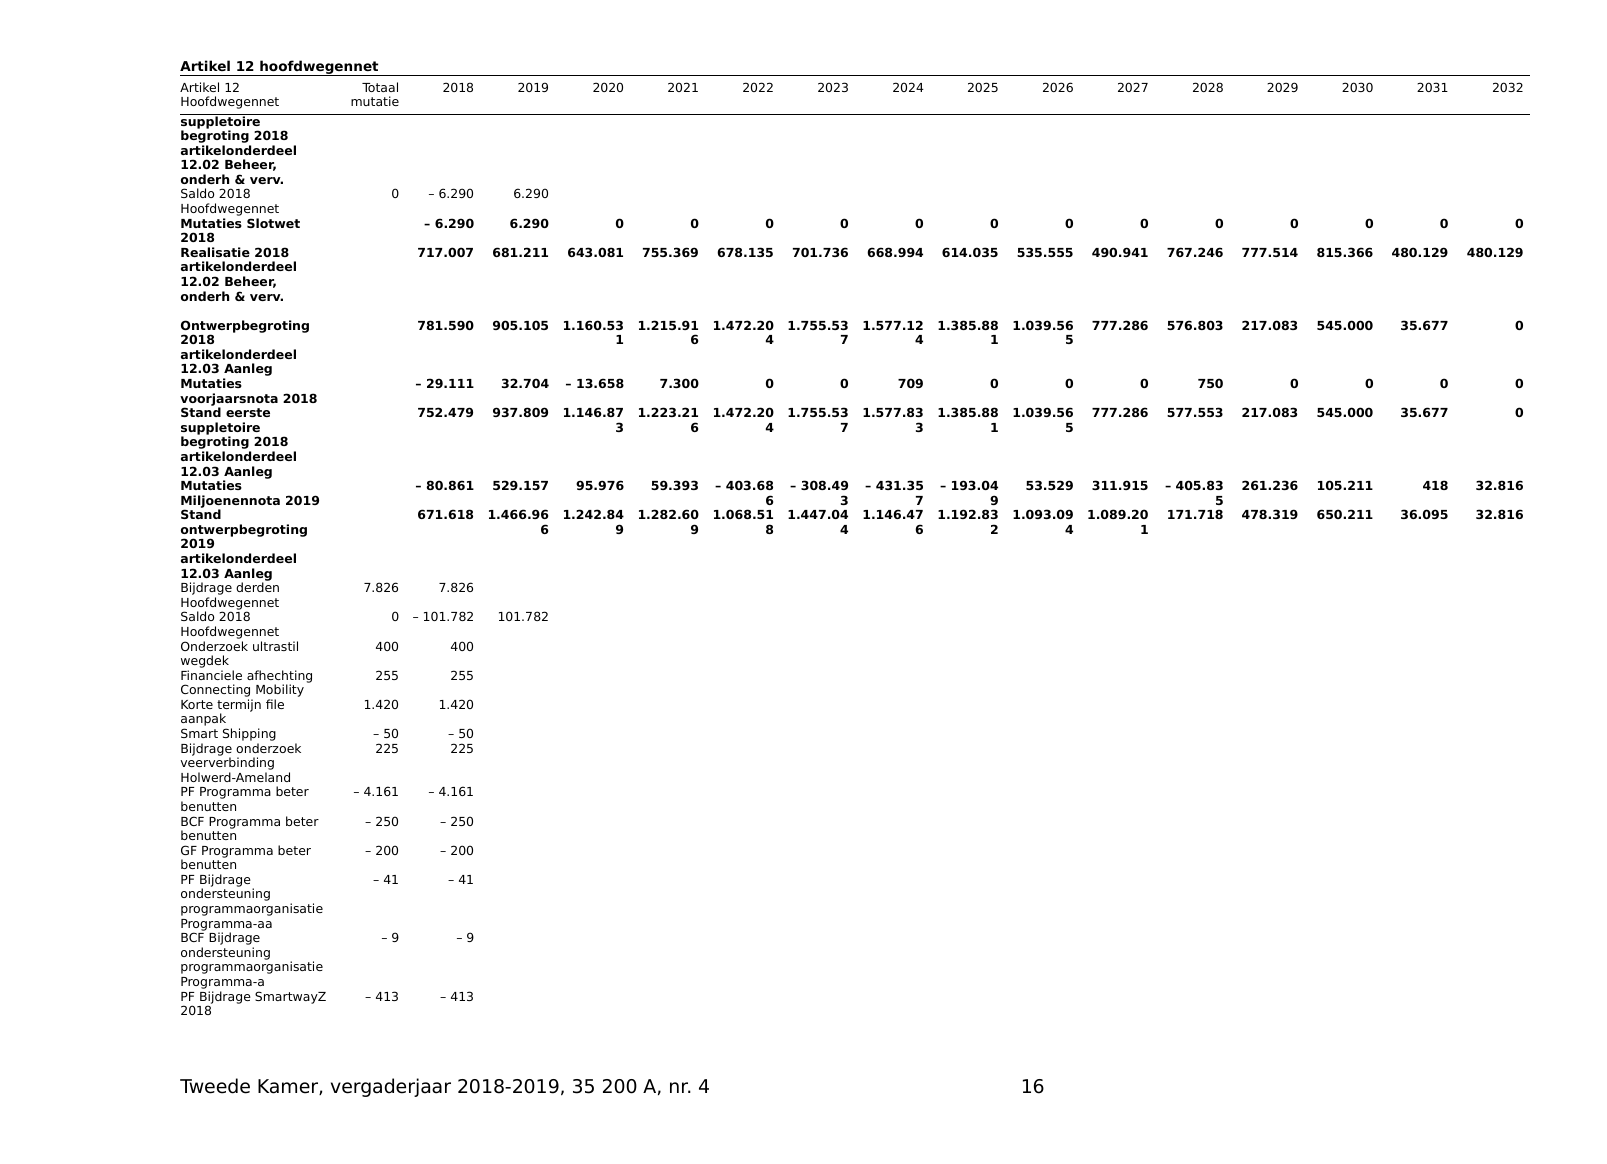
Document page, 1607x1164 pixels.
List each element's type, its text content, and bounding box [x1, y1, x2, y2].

table_cell [330, 479, 405, 508]
table_cell 217.083 [1229, 406, 1304, 479]
table_cell [930, 187, 1004, 216]
table_cell [330, 216, 405, 246]
table_cell – 6.290 [405, 187, 480, 216]
table_cell 755.369 [630, 246, 705, 304]
table_cell 717.007 [405, 246, 480, 304]
table_cell [1080, 727, 1154, 741]
table_cell [1379, 844, 1454, 873]
table_cell [555, 304, 630, 318]
table_cell 937.809 [480, 406, 555, 479]
table_cell [1005, 931, 1079, 989]
table_cell [705, 727, 780, 741]
table_cell [480, 727, 555, 741]
table_cell [1080, 639, 1154, 668]
table_cell 1.146.873 [555, 406, 630, 479]
table_cell Artikel 12 Hoofdwegennet [180, 76, 330, 114]
table_cell [1379, 669, 1454, 698]
table_cell [780, 814, 854, 843]
table_cell [1304, 115, 1379, 187]
table_cell [705, 844, 780, 873]
table_cell [480, 304, 555, 318]
table_cell Financiele afhechting Connecting Mobility [180, 669, 330, 698]
table_cell [1005, 115, 1079, 187]
table_cell [705, 639, 780, 668]
table_cell 2026 [1005, 76, 1079, 114]
table_cell [1229, 581, 1304, 610]
table_cell 2022 [705, 76, 780, 114]
table_cell [855, 727, 929, 741]
table_cell [330, 319, 405, 377]
table_cell [1379, 785, 1454, 814]
table_cell 53.529 [1005, 479, 1079, 508]
table_cell [780, 873, 854, 931]
table_cell [555, 931, 630, 989]
table_cell [1154, 814, 1229, 843]
table_cell – 9 [330, 931, 405, 989]
table_cell 1.282.609 [630, 508, 705, 581]
table_cell [1454, 698, 1529, 727]
table_cell [1304, 187, 1379, 216]
table_cell [555, 187, 630, 216]
table_cell [705, 115, 780, 187]
table_cell [1229, 115, 1304, 187]
table_cell Saldo 2018 Hoofdwegennet [180, 187, 330, 216]
table_cell [1154, 187, 1229, 216]
table_cell 217.083 [1229, 319, 1304, 377]
table_cell 1.577.124 [855, 319, 929, 377]
table_cell [1229, 610, 1304, 639]
table_cell 0 [1229, 377, 1304, 406]
table_cell [855, 581, 929, 610]
table_cell 261.236 [1229, 479, 1304, 508]
table_cell Korte termijn file aanpak [180, 698, 330, 727]
table_cell [1379, 698, 1454, 727]
table_cell 95.976 [555, 479, 630, 508]
table_cell 480.129 [1379, 246, 1454, 304]
table_cell [1080, 931, 1154, 989]
table_cell Bijdrage derden Hoofdwegennet [180, 581, 330, 610]
table_cell [1454, 639, 1529, 668]
table_cell [1005, 304, 1079, 318]
table_cell [705, 931, 780, 989]
table_cell Stand ontwerpbegroting 2019 artikelonderdeel 12.03 Aanleg [180, 508, 330, 581]
table_cell [1080, 669, 1154, 698]
table_cell [1005, 873, 1079, 931]
table_cell [1454, 115, 1529, 187]
table_cell [555, 639, 630, 668]
table_cell [1454, 931, 1529, 989]
table_cell [180, 304, 330, 318]
table_cell BCF Programma beter benutten [180, 814, 330, 843]
table_cell [855, 698, 929, 727]
table_cell 1.039.565 [1005, 406, 1079, 479]
table_cell – 403.686 [705, 479, 780, 508]
table_cell [855, 931, 929, 989]
table_cell [1379, 639, 1454, 668]
table_cell 0 [930, 377, 1004, 406]
table_cell [555, 115, 630, 187]
table_cell [1080, 187, 1154, 216]
table_cell 1.755.537 [780, 319, 854, 377]
table_cell [630, 844, 705, 873]
table_cell Realisatie 2018 artikelonderdeel 12.02 Beheer, onderh & verv. [180, 246, 330, 304]
table_cell 777.286 [1080, 406, 1154, 479]
table_cell – 431.357 [855, 479, 929, 508]
table_cell [480, 785, 555, 814]
table_cell 1.577.833 [855, 406, 929, 479]
table_cell 0 [780, 216, 854, 246]
table_cell [1229, 187, 1304, 216]
table_cell 225 [330, 741, 405, 785]
table_cell [1154, 698, 1229, 727]
table_cell [555, 989, 630, 1018]
table_cell 255 [330, 669, 405, 698]
table_cell 1.755.537 [780, 406, 854, 479]
table_cell 2030 [1304, 76, 1379, 114]
table_cell 905.105 [480, 319, 555, 377]
table_cell 1.039.565 [1005, 319, 1079, 377]
table_cell [1080, 698, 1154, 727]
table_cell [705, 610, 780, 639]
table_cell [1304, 931, 1379, 989]
table_header Artikel 12 hoofdwegennet [180, 59, 1529, 75]
table_cell 0 [855, 216, 929, 246]
table_cell 7.826 [405, 581, 480, 610]
table_cell [1229, 989, 1304, 1018]
table_cell [780, 844, 854, 873]
table_cell [855, 187, 929, 216]
table_cell 1.472.204 [705, 406, 780, 479]
table_cell [480, 931, 555, 989]
table_cell [1229, 698, 1304, 727]
table_cell 1.385.881 [930, 406, 1004, 479]
table_cell – 41 [405, 873, 480, 931]
table_cell 1.223.216 [630, 406, 705, 479]
table_cell 752.479 [405, 406, 480, 479]
table_cell [1454, 304, 1529, 318]
table_cell 1.420 [330, 698, 405, 727]
table_cell 32.816 [1454, 479, 1529, 508]
table_cell [1304, 639, 1379, 668]
table_cell [555, 698, 630, 727]
table_cell [1454, 873, 1529, 931]
table_cell 0 [1229, 216, 1304, 246]
table_cell [330, 304, 405, 318]
table_cell [780, 785, 854, 814]
table_cell 0 [1005, 377, 1079, 406]
table_cell [930, 931, 1004, 989]
table_cell [1454, 727, 1529, 741]
table_cell – 250 [330, 814, 405, 843]
table_cell PF Programma beter benutten [180, 785, 330, 814]
table_cell – 193.049 [930, 479, 1004, 508]
table_cell 535.555 [1005, 246, 1079, 304]
table_cell 35.677 [1379, 319, 1454, 377]
table_cell – 6.290 [405, 216, 480, 246]
table_cell [630, 669, 705, 698]
table_cell [480, 814, 555, 843]
table_cell [555, 873, 630, 931]
table_cell [630, 304, 705, 318]
table_cell [330, 406, 405, 479]
table_cell 2018 [405, 76, 480, 114]
table_cell 2032 [1454, 76, 1529, 114]
table_cell 1.472.204 [705, 319, 780, 377]
table_cell [480, 669, 555, 698]
table_cell [1229, 931, 1304, 989]
table_cell Mutaties voorjaarsnota 2018 [180, 377, 330, 406]
table_cell [705, 814, 780, 843]
table_cell [705, 785, 780, 814]
table_cell [330, 508, 405, 581]
table_cell [1005, 727, 1079, 741]
table_cell [1154, 931, 1229, 989]
table_cell [1304, 669, 1379, 698]
table_cell [1304, 727, 1379, 741]
table_cell [330, 246, 405, 304]
table_cell [705, 581, 780, 610]
table_cell suppletoire begroting 2018 artikelonderdeel 12.02 Beheer, onderh & verv. [180, 115, 330, 187]
table_cell [1454, 989, 1529, 1018]
table_cell – 200 [330, 844, 405, 873]
table_cell [1379, 187, 1454, 216]
table_cell [480, 698, 555, 727]
table_cell 478.319 [1229, 508, 1304, 581]
table_cell [1154, 873, 1229, 931]
table_cell 0 [1154, 216, 1229, 246]
table_cell 777.514 [1229, 246, 1304, 304]
table_cell 255 [405, 669, 480, 698]
table_cell [1304, 581, 1379, 610]
table_cell GF Programma beter benutten [180, 844, 330, 873]
table_cell 0 [780, 377, 854, 406]
table_cell [1304, 873, 1379, 931]
table_cell 0 [1080, 377, 1154, 406]
table_cell 418 [1379, 479, 1454, 508]
table_cell [855, 844, 929, 873]
table_cell [1229, 727, 1304, 741]
table_cell Saldo 2018 Hoofdwegennet [180, 610, 330, 639]
table_cell [1080, 989, 1154, 1018]
table_cell [1080, 814, 1154, 843]
table_cell [555, 610, 630, 639]
table_cell [780, 698, 854, 727]
table_cell [705, 304, 780, 318]
table_cell – 50 [330, 727, 405, 741]
table_cell 576.803 [1154, 319, 1229, 377]
table_cell [1005, 989, 1079, 1018]
table_cell [855, 639, 929, 668]
table_cell PF Bijdrage ondersteuning programmaorganisatie Programma-aa [180, 873, 330, 931]
table_cell 2031 [1379, 76, 1454, 114]
table_cell [1304, 698, 1379, 727]
table_cell [780, 581, 854, 610]
table_cell [1379, 873, 1454, 931]
table_cell [405, 115, 480, 187]
table_cell [1154, 115, 1229, 187]
table_cell [1454, 610, 1529, 639]
table_cell 1.093.094 [1005, 508, 1079, 581]
table_cell [1379, 931, 1454, 989]
table_cell 681.211 [480, 246, 555, 304]
table_cell 781.590 [405, 319, 480, 377]
table_cell 1.068.518 [705, 508, 780, 581]
table_cell [780, 741, 854, 785]
table_cell [1005, 741, 1079, 785]
table_cell [405, 304, 480, 318]
table_cell 0 [1454, 216, 1529, 246]
table_cell [1379, 610, 1454, 639]
table_cell Onderzoek ultrastil wegdek [180, 639, 330, 668]
table_cell 0 [1379, 216, 1454, 246]
table_cell 0 [1454, 406, 1529, 479]
table_cell [1454, 669, 1529, 698]
table_cell [1154, 304, 1229, 318]
table_cell [930, 698, 1004, 727]
table_cell [1454, 844, 1529, 873]
table_cell [1304, 741, 1379, 785]
table_cell [555, 814, 630, 843]
table_cell 0 [1080, 216, 1154, 246]
table_cell – 250 [405, 814, 480, 843]
table_cell – 4.161 [330, 785, 405, 814]
table_cell [780, 187, 854, 216]
table_cell 577.553 [1154, 406, 1229, 479]
table_cell [780, 727, 854, 741]
table_cell [780, 610, 854, 639]
table_cell 650.211 [1304, 508, 1379, 581]
table_cell [1005, 581, 1079, 610]
table_cell – 4.161 [405, 785, 480, 814]
table_cell [330, 115, 405, 187]
table_cell [1454, 187, 1529, 216]
table_cell Mutaties Miljoenennota 2019 [180, 479, 330, 508]
table_cell – 413 [405, 989, 480, 1018]
table_cell 0 [330, 610, 405, 639]
table_cell [930, 639, 1004, 668]
table_cell [930, 785, 1004, 814]
table_cell 6.290 [480, 216, 555, 246]
table_cell [780, 931, 854, 989]
table_cell [1229, 741, 1304, 785]
table_cell [630, 610, 705, 639]
table_cell [1005, 844, 1079, 873]
table_cell 0 [1304, 377, 1379, 406]
table_cell [780, 115, 854, 187]
table_cell 1.089.201 [1080, 508, 1154, 581]
table_cell [630, 873, 705, 931]
table_cell 1.420 [405, 698, 480, 727]
table_cell [930, 727, 1004, 741]
table_cell [630, 187, 705, 216]
table_cell [855, 785, 929, 814]
table_cell 815.366 [1304, 246, 1379, 304]
table_cell [480, 989, 555, 1018]
table_cell – 200 [405, 844, 480, 873]
table_cell [855, 669, 929, 698]
table_cell 2019 [480, 76, 555, 114]
table_cell [1304, 610, 1379, 639]
table_cell [855, 741, 929, 785]
table_cell 32.816 [1454, 508, 1529, 581]
table_cell [1304, 304, 1379, 318]
table_cell Stand eerste suppletoire begroting 2018 artikelonderdeel 12.03 Aanleg [180, 406, 330, 479]
table_cell [630, 741, 705, 785]
table_cell 0 [930, 216, 1004, 246]
table_cell PF Bijdrage SmartwayZ 2018 [180, 989, 330, 1018]
table_cell [705, 698, 780, 727]
table_cell 0 [1304, 216, 1379, 246]
table_cell Ontwerpbegroting 2018 artikelonderdeel 12.03 Aanleg [180, 319, 330, 377]
table_cell [1454, 785, 1529, 814]
table_cell 0 [330, 187, 405, 216]
table_cell [855, 873, 929, 931]
table_cell [780, 669, 854, 698]
table_cell 2027 [1080, 76, 1154, 114]
table_cell 2024 [855, 76, 929, 114]
table_cell [930, 669, 1004, 698]
table_cell [1229, 304, 1304, 318]
table_cell [1154, 581, 1229, 610]
table_cell [480, 741, 555, 785]
table_cell [705, 187, 780, 216]
table_cell [1154, 639, 1229, 668]
table_cell 101.782 [480, 610, 555, 639]
table_cell 643.081 [555, 246, 630, 304]
table_cell [1229, 814, 1304, 843]
table_cell [1229, 639, 1304, 668]
table_cell – 50 [405, 727, 480, 741]
table_cell [1379, 581, 1454, 610]
table_cell [1454, 741, 1529, 785]
table_cell [705, 873, 780, 931]
table_cell [1379, 989, 1454, 1018]
table_cell [855, 115, 929, 187]
table_cell 0 [555, 216, 630, 246]
table_cell 36.095 [1379, 508, 1454, 581]
table_cell 2023 [780, 76, 854, 114]
table_cell 490.941 [1080, 246, 1154, 304]
table_cell [930, 115, 1004, 187]
table_cell 480.129 [1454, 246, 1529, 304]
table_cell 0 [1454, 377, 1529, 406]
table_cell [705, 741, 780, 785]
table_cell [630, 989, 705, 1018]
table_cell – 101.782 [405, 610, 480, 639]
table_cell 1.242.849 [555, 508, 630, 581]
table_cell 777.286 [1080, 319, 1154, 377]
table_cell [630, 785, 705, 814]
table_cell 701.736 [780, 246, 854, 304]
table_cell [630, 581, 705, 610]
table_cell [1154, 727, 1229, 741]
table_cell Mutaties Slotwet 2018 [180, 216, 330, 246]
table_cell 6.290 [480, 187, 555, 216]
table_cell 2029 [1229, 76, 1304, 114]
table_cell [855, 989, 929, 1018]
table_cell – 308.493 [780, 479, 854, 508]
table_cell [930, 581, 1004, 610]
table_cell 1.466.966 [480, 508, 555, 581]
table_cell [630, 639, 705, 668]
table_cell [930, 741, 1004, 785]
table_cell [1080, 610, 1154, 639]
table_cell 0 [630, 216, 705, 246]
table_cell [630, 727, 705, 741]
table_cell 2021 [630, 76, 705, 114]
table_cell – 41 [330, 873, 405, 931]
table_cell [1154, 844, 1229, 873]
table_cell [1229, 844, 1304, 873]
table_cell [1454, 814, 1529, 843]
table_cell [930, 873, 1004, 931]
table_cell [1080, 304, 1154, 318]
table_cell – 413 [330, 989, 405, 1018]
table_cell 0 [705, 216, 780, 246]
table_cell [1379, 814, 1454, 843]
table_cell [555, 727, 630, 741]
table_cell 0 [1005, 216, 1079, 246]
table_cell – 29.111 [405, 377, 480, 406]
table_cell 545.000 [1304, 319, 1379, 377]
table_cell [930, 844, 1004, 873]
table_cell 0 [705, 377, 780, 406]
table_cell [855, 304, 929, 318]
table_cell [1379, 727, 1454, 741]
table_cell 767.246 [1154, 246, 1229, 304]
table_cell [930, 989, 1004, 1018]
table_cell [780, 304, 854, 318]
table_cell 0 [1454, 319, 1529, 377]
table_cell [1005, 698, 1079, 727]
table_cell [1154, 669, 1229, 698]
table_cell 1.192.832 [930, 508, 1004, 581]
table_cell [1080, 785, 1154, 814]
table_cell [1080, 741, 1154, 785]
table_cell [480, 581, 555, 610]
table_cell 2020 [555, 76, 630, 114]
table_cell 2028 [1154, 76, 1229, 114]
table_cell [930, 814, 1004, 843]
table_cell [855, 610, 929, 639]
table_cell [630, 931, 705, 989]
table_cell 678.135 [705, 246, 780, 304]
table_cell 7.300 [630, 377, 705, 406]
table_cell – 80.861 [405, 479, 480, 508]
table_cell [555, 785, 630, 814]
table_cell [1304, 844, 1379, 873]
table_cell 311.915 [1080, 479, 1154, 508]
table_cell 400 [330, 639, 405, 668]
table_cell [1005, 669, 1079, 698]
table_cell [1379, 115, 1454, 187]
table_cell Smart Shipping [180, 727, 330, 741]
table_cell [555, 581, 630, 610]
table_cell 671.618 [405, 508, 480, 581]
table_cell [480, 639, 555, 668]
table_cell [1080, 581, 1154, 610]
table_cell BCF Bijdrage ondersteuning programmaorganisatie Programma-a [180, 931, 330, 989]
table_cell 7.826 [330, 581, 405, 610]
table_cell 1.447.044 [780, 508, 854, 581]
table_cell [1080, 873, 1154, 931]
table_cell [480, 115, 555, 187]
table_cell [1005, 814, 1079, 843]
table_cell 2025 [930, 76, 1004, 114]
table_cell Bijdrage onderzoek veerverbinding Holwerd-Ameland [180, 741, 330, 785]
table_cell [630, 115, 705, 187]
table_cell [1154, 741, 1229, 785]
table_cell [930, 304, 1004, 318]
table_cell 1.160.531 [555, 319, 630, 377]
table_cell [855, 814, 929, 843]
table_cell [480, 844, 555, 873]
table_cell [480, 873, 555, 931]
table_cell 709 [855, 377, 929, 406]
table_cell [1005, 785, 1079, 814]
table_cell [1005, 187, 1079, 216]
table_cell 1.215.916 [630, 319, 705, 377]
table_cell 614.035 [930, 246, 1004, 304]
table_cell [1379, 304, 1454, 318]
table_cell 32.704 [480, 377, 555, 406]
table_cell 59.393 [630, 479, 705, 508]
table_cell 545.000 [1304, 406, 1379, 479]
table_cell [630, 814, 705, 843]
table_cell [705, 989, 780, 1018]
table_cell [780, 639, 854, 668]
table_cell 0 [1379, 377, 1454, 406]
table_cell – 405.835 [1154, 479, 1229, 508]
table_cell [780, 989, 854, 1018]
table_cell [1304, 814, 1379, 843]
table_cell 171.718 [1154, 508, 1229, 581]
table_cell 35.677 [1379, 406, 1454, 479]
table_cell [1379, 741, 1454, 785]
table_cell 750 [1154, 377, 1229, 406]
table_cell [1080, 115, 1154, 187]
table_cell [1229, 785, 1304, 814]
table_cell 225 [405, 741, 480, 785]
table_cell [705, 669, 780, 698]
table_cell – 13.658 [555, 377, 630, 406]
table_cell [1304, 989, 1379, 1018]
table_cell 105.211 [1304, 479, 1379, 508]
table_cell [1229, 669, 1304, 698]
table_cell [630, 698, 705, 727]
table_cell 400 [405, 639, 480, 668]
table_cell 668.994 [855, 246, 929, 304]
table_cell [1154, 785, 1229, 814]
table_cell [1005, 610, 1079, 639]
table_cell [555, 844, 630, 873]
table_cell 1.146.476 [855, 508, 929, 581]
table_cell [1229, 873, 1304, 931]
table_cell [555, 669, 630, 698]
table_cell [1454, 581, 1529, 610]
table_cell [1080, 844, 1154, 873]
table_cell 1.385.881 [930, 319, 1004, 377]
table_cell [1304, 785, 1379, 814]
table_cell [1154, 610, 1229, 639]
table_cell Totaal mutatie [330, 76, 405, 114]
table_cell [1005, 639, 1079, 668]
table_cell – 9 [405, 931, 480, 989]
table_cell [555, 741, 630, 785]
table_cell [330, 377, 405, 406]
table_cell 529.157 [480, 479, 555, 508]
table_cell [1154, 989, 1229, 1018]
table_cell [930, 610, 1004, 639]
